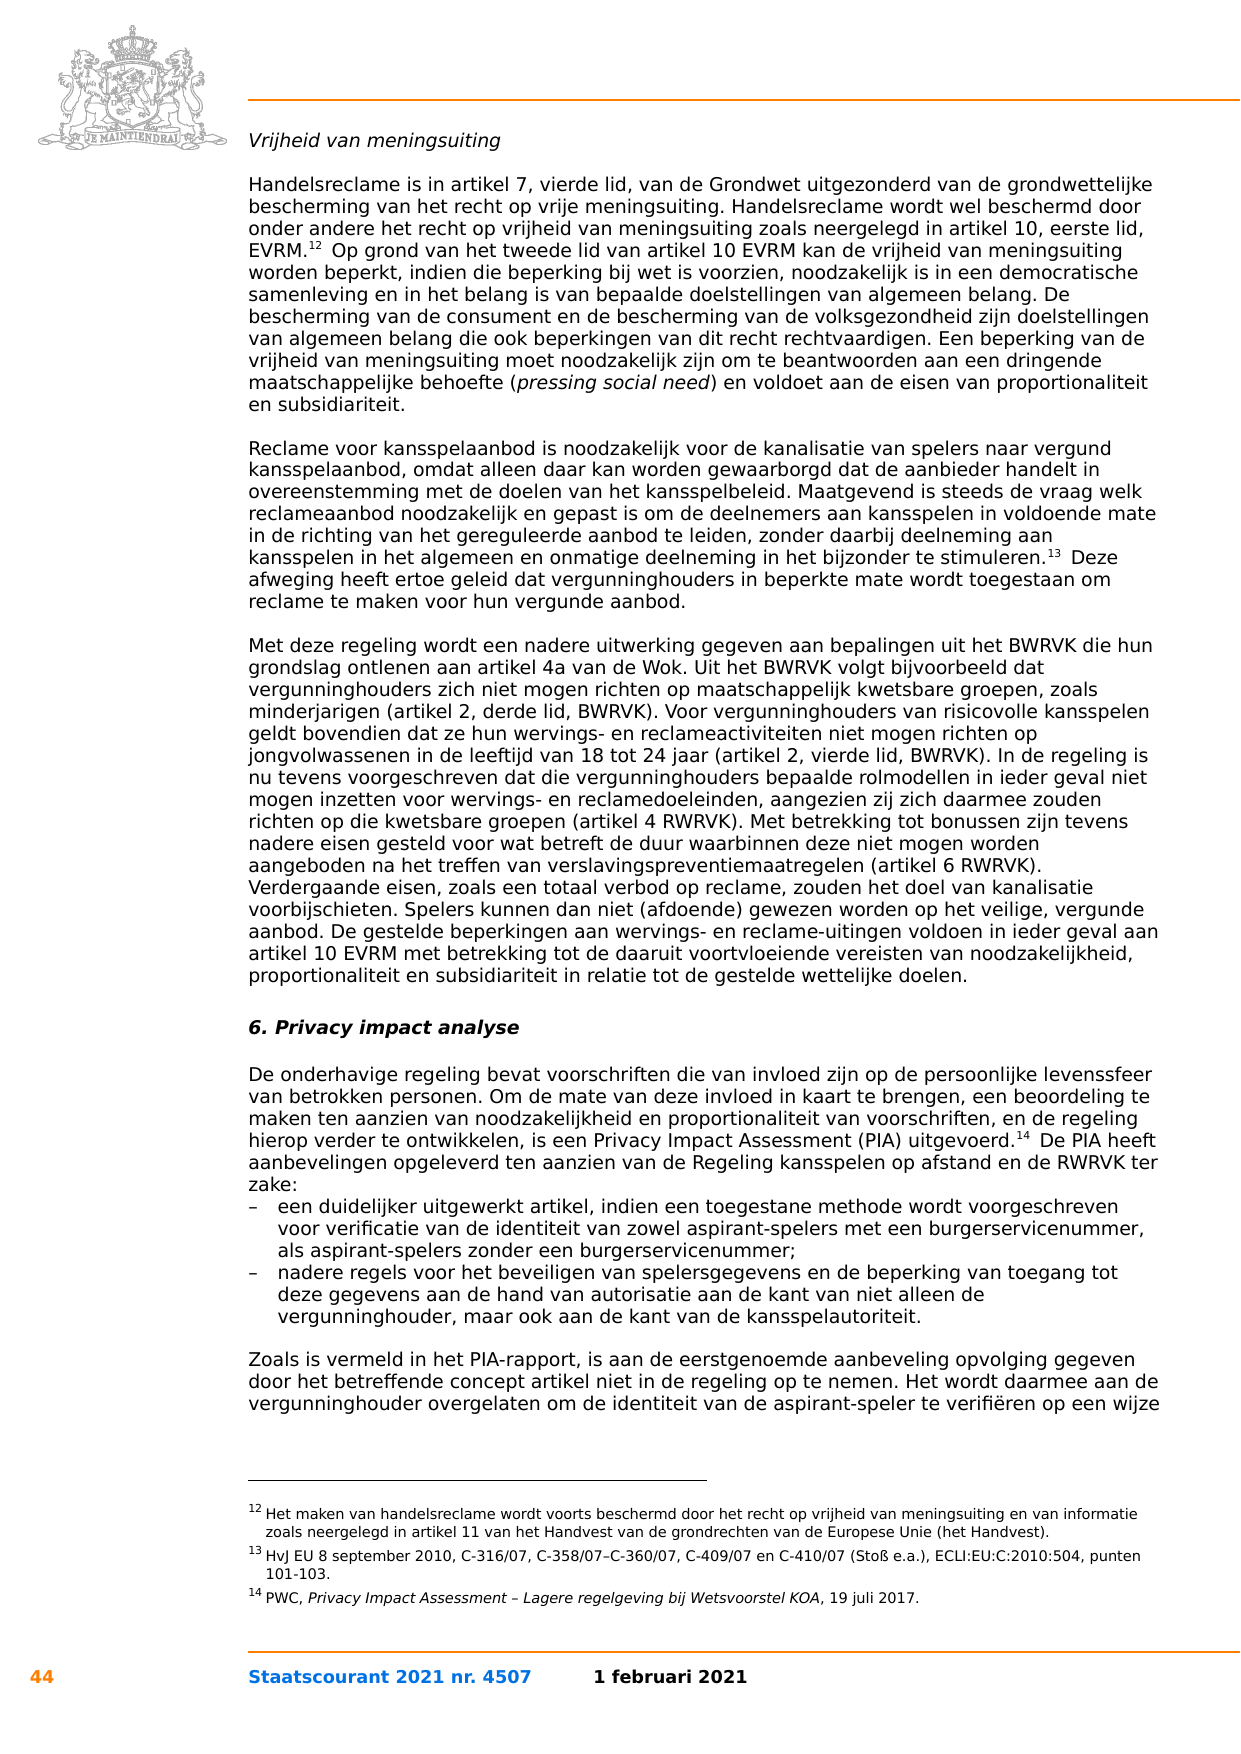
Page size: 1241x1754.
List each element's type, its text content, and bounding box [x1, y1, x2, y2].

text Met deze regeling wordt een nadere uitwerking gegeven aan bepalingen uit het BWRVK die hun grondslag ontlenen aan artikel 4a van de Wok. Uit het BWRVK volgt bijvoorbeeld dat vergunninghouders zich niet mogen richten op maatschappelijk kwetsbare groepen, zoals minderjarigen (artikel 2, derde lid, BWRVK). Voor vergunninghouders van risicovolle kansspelen geldt bovendien dat ze hun wervings- en reclameactiviteiten niet mogen richten op jongvolwassenen in de leeftijd van 18 tot 24 jaar (artikel 2, vierde lid, BWRVK). In de regeling is nu tevens voorgeschreven dat die vergunninghouders bepaalde rolmodellen in ieder geval niet mogen inzetten voor wervings- en reclamedoeleinden, aangezien zij zich daarmee zouden richten op die kwetsbare groepen (artikel 4 RWRVK). Met betrekking tot bonussen zijn tevens nadere eisen gesteld voor wat betreft de duur waarbinnen deze niet mogen worden aangeboden na het treffen van verslavingspreventiemaatregelen (artikel 6 RWRVK). Verdergaande eisen, zoals een totaal verbod op reclame, zouden het doel van kanalisatie voorbijschieten. Spelers kunnen dan niet (afdoende) gewezen worden op het veilige, vergunde aanbod. De gestelde beperkingen aan wervings- en reclame-uitingen voldoen in ieder geval aan artikel 10 EVRM met betrekking tot de daaruit voortvloeiende vereisten van noodzakelijkheid, proportionaliteit en subsidiariteit in relatie tot de gestelde wettelijke doelen. [248, 635, 1163, 987]
subtitle Vrijheid van meningsuiting [248, 130, 1163, 152]
picture [38, 25, 227, 150]
text HvJ EU 8 september 2010, C-316/07, C-358/07–C-360/07, C-409/07 en C-410/07 (Stoß e.a.), ECLI:EU:C:2010:504, punten 101-103. [248, 1544, 1163, 1583]
text Reclame voor kansspelaanbod is noodzakelijk voor de kanalisatie van spelers naar vergund kansspelaanbod, omdat alleen daar kan worden gewaarborgd dat de aanbieder handelt in overeenstemming met de doelen van het kansspelbeleid. Maatgevend is steeds de vraag welk reclameaanbod noodzakelijk en gepast is om de deelnemers aan kansspelen in voldoende mate in de richting van het gereguleerde aanbod te leiden, zonder daarbij deelneming aan kansspelen in het algemeen en onmatige deelneming in het bijzonder te stimuleren. Deze afweging heeft ertoe geleid dat vergunninghouders in beperkte mate wordt toegestaan om reclame te maken voor hun vergunde aanbod. [248, 437, 1163, 613]
text De onderhavige regeling bevat voorschriften die van invloed zijn op de persoonlijke levenssfeer van betrokken personen. Om de mate van deze invloed in kaart te brengen, een beoordeling te maken ten aanzien van noodzakelijkheid en proportionaliteit van voorschriften, en de regeling hierop verder te ontwikkelen, is een Privacy Impact Assessment (PIA) uitgevoerd. De PIA heeft aanbevelingen opgeleverd ten aanzien van de Regeling kansspelen op afstand en de RWRVK ter zake: [248, 1064, 1163, 1196]
text Handelsreclame is in artikel 7, vierde lid, van de Grondwet uitgezonderd van de grondwettelijke bescherming van het recht op vrije meningsuiting. Handelsreclame wordt wel beschermd door onder andere het recht op vrijheid van meningsuiting zoals neergelegd in artikel 10, eerste lid, EVRM. Op grond van het tweede lid van artikel 10 EVRM kan de vrijheid van meningsuiting worden beperkt, indien die beperking bij wet is voorzien, noodzakelijk is in een democratische samenleving en in het belang is van bepaalde doelstellingen van algemeen belang. De bescherming van de consument en de bescherming van de volksgezondheid zijn doelstellingen van algemeen belang die ook beperkingen van dit recht rechtvaardigen. Een beperking van de vrijheid van meningsuiting moet noodzakelijk zijn om te beantwoorden aan een dringende maatschappelijke behoefte (pressing social need) en voldoet aan de eisen van proportionaliteit en subsidiariteit. [248, 174, 1163, 416]
text Het maken van handelsreclame wordt voorts beschermd door het recht op vrijheid van meningsuiting en van informatie zoals neergelegd in artikel 11 van het Handvest van de grondrechten van de Europese Unie (het Handvest). [248, 1502, 1163, 1541]
text – een duidelijker uitgewerkt artikel, indien een toegestane methode wordt voorgeschreven voor verificatie van de identiteit van zowel aspirant-spelers met een burgerservicenummer, als aspirant-spelers zonder een burgerservicenummer; [248, 1196, 1163, 1262]
text PWC, Privacy Impact Assessment – Lagere regelgeving bij Wetsvoorstel KOA, 19 juli 2017. [248, 1586, 1163, 1608]
text – nadere regels voor het beveiligen van spelersgegevens en de beperking van toegang tot deze gegevens aan de hand van autorisatie aan de kant van niet alleen de vergunninghouder, maar ook aan de kant van de kansspelautoriteit. [248, 1262, 1163, 1327]
text Zoals is vermeld in het PIA-rapport, is aan de eerstgenoemde aanbeveling opvolging gegeven door het betreffende concept artikel niet in de regeling op te nemen. Het wordt daarmee aan de vergunninghouder overgelaten om de identiteit van de aspirant-speler te verifiëren op een wijze [248, 1349, 1163, 1415]
subtitle 6. Privacy impact analyse [248, 1017, 1163, 1039]
